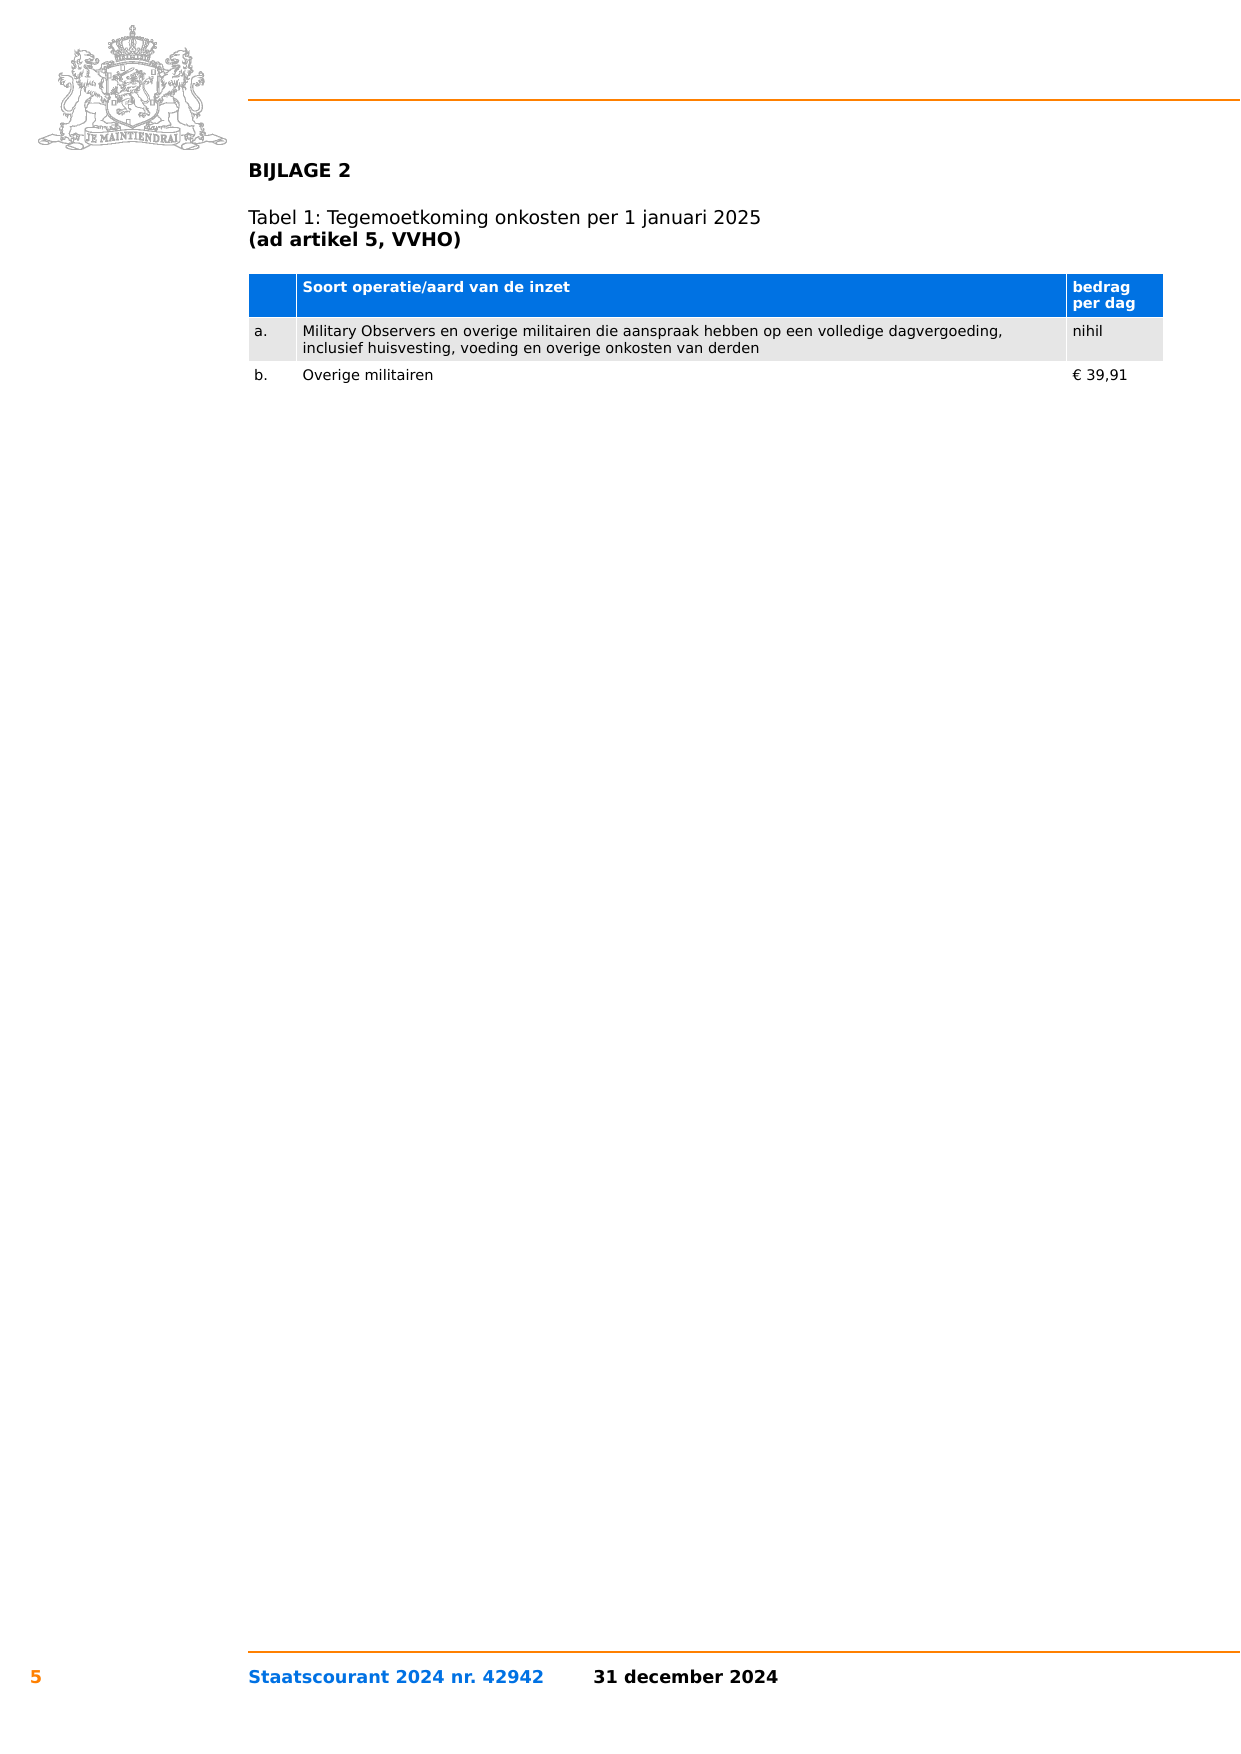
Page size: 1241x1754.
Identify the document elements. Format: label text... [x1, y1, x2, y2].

table_header bedrag per dag [1067, 274, 1163, 317]
text (ad artikel 5, VVHO) [248, 229, 1163, 251]
table_header [249, 274, 296, 317]
table_cell nihil [1067, 318, 1163, 361]
table_cell € 39,91 [1067, 363, 1163, 389]
table_cell b. [249, 363, 296, 389]
text Tabel 1: Tegemoetkoming onkosten per 1 januari 2025 [248, 207, 1163, 229]
table_cell Overige militairen [297, 363, 1066, 389]
table_cell Military Observers en overige militairen die aanspraak hebben op een volledige dagvergoeding, inclusief huisvesting, voeding en overige onkosten van derden [297, 318, 1066, 361]
table_header Soort operatie/aard van de inzet [297, 274, 1066, 317]
picture [38, 25, 227, 150]
subtitle BIJLAGE 2 [248, 160, 1163, 182]
table_cell a. [249, 318, 296, 361]
